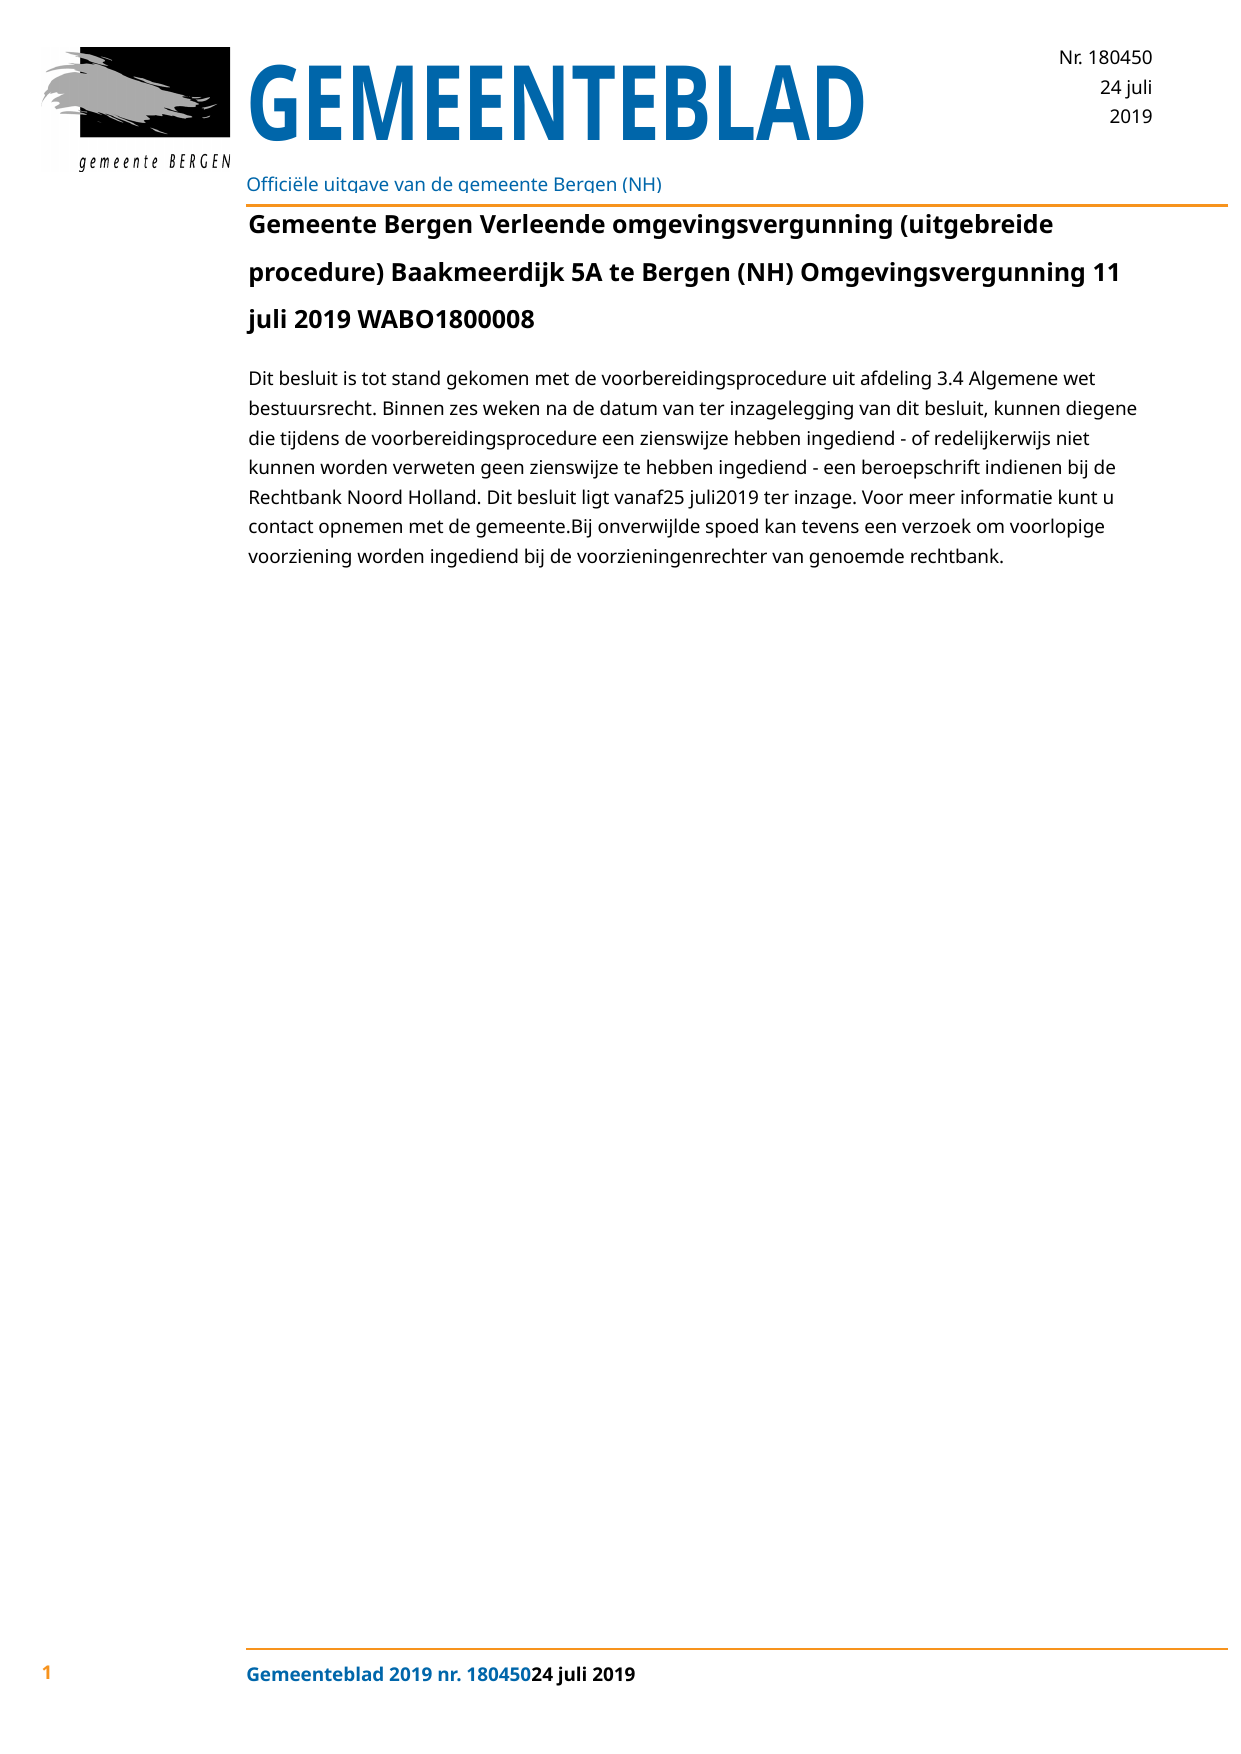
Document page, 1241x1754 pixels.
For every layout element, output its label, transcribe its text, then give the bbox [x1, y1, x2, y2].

picture [41, 47, 231, 172]
text Dit besluit is tot stand gekomen met de voorbereidingsprocedure uit afdeling 3.4 Algemene wet bestuursrecht. Binnen zes weken na de datum van ter inzagelegging van dit besluit, kunnen diegene die tijdens de voorbereidingsprocedure een zienswijze hebben ingediend - of redelijkerwijs niet kunnen worden verweten geen zienswijze te hebben ingediend - een beroepschrift indienen bij de Rechtbank Noord Holland. Dit besluit ligt vanaf25 juli2019 ter inzage. Voor meer informatie kunt u contact opnemen met de gemeente.Bij onverwijlde spoed kan tevens een verzoek om voorlopige voorziening worden ingediend bij de voorzieningenrechter van genoemde rechtbank. [248, 366, 1152, 569]
text Gemeente Bergen Verleende omgevingsvergunning (uitgebreide procedure) Baakmeerdijk 5A te Bergen (NH) Omgevingsvergunning 11 juli 2019 WABO1800008 [248, 207, 1152, 336]
